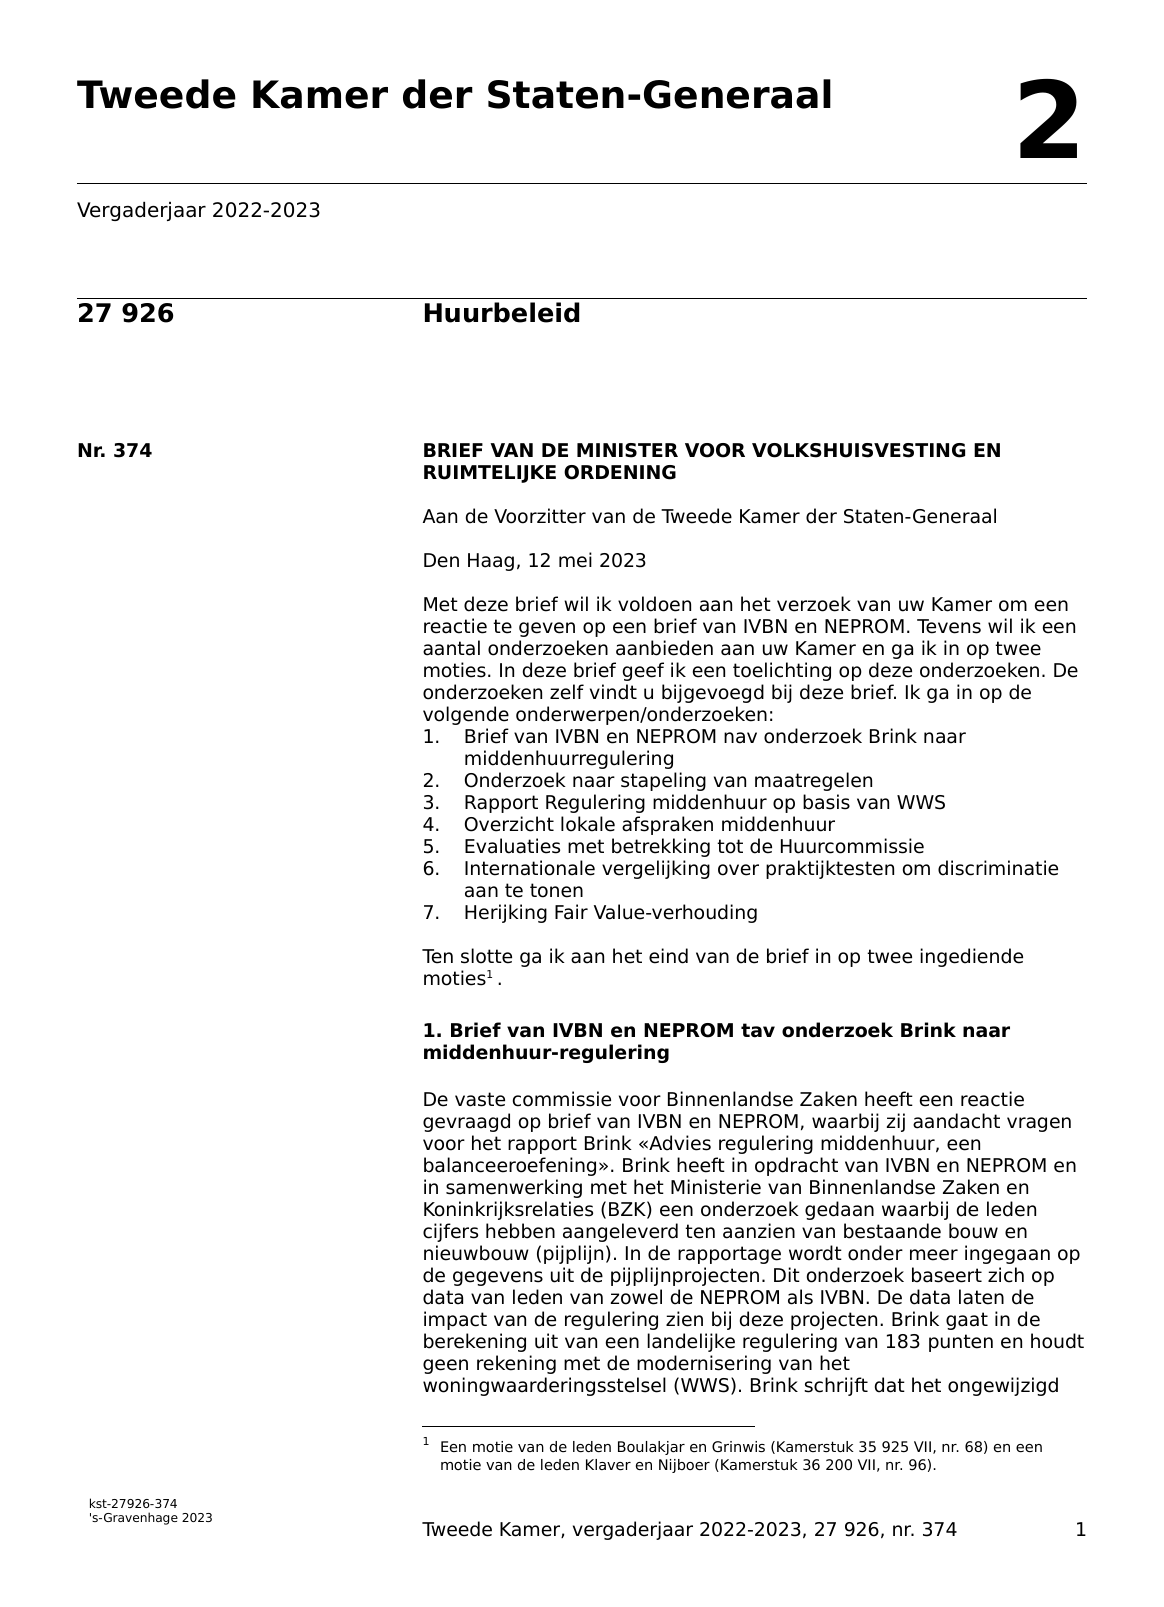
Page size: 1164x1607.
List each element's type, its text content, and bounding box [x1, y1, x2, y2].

text Aan de Voorzitter van de Tweede Kamer der Staten-Generaal [422, 506, 1087, 528]
text 2. Onderzoek naar stapeling van maatregelen [422, 770, 1087, 792]
text 7. Herijking Fair Value-verhouding [422, 902, 1087, 924]
text Ten slotte ga ik aan het eind van de brief in op twee ingediende moties. [422, 946, 1087, 990]
text 6. Internationale vergelijking over praktijktesten om discriminatie aan te tonen [422, 858, 1087, 902]
table_cell Vergaderjaar 2022-2023 [77, 184, 1087, 298]
text De vaste commissie voor Binnenlandse Zaken heeft een reactie gevraagd op brief van IVBN en NEPROM, waarbij zij aandacht vragen voor het rapport Brink «Advies regulering middenhuur, een balanceeroefening». Brink heeft in opdracht van IVBN en NEPROM en in samenwerking met het Ministerie van Binnenlandse Zaken en Koninkrijksrelaties (BZK) een onderzoek gedaan waarbij de leden cijfers hebben aangeleverd ten aanzien van bestaande bouw en nieuwbouw (pijplijn). In de rapportage wordt onder meer ingegaan op de gegevens uit de pijplijnprojecten. Dit onderzoek baseert zich op data van leden van zowel de NEPROM als IVBN. De data laten de impact van de regulering zien bij deze projecten. Brink gaat in de berekening uit van een landelijke regulering van 183 punten en houdt geen rekening met de modernisering van het woningwaarderingsstelsel (WWS). Brink schrijft dat het ongewijzigd [422, 1089, 1087, 1397]
subtitle 27 926 Huurbeleid [77, 299, 1087, 329]
text kst-27926-374 [88, 1497, 323, 1511]
text 3. Rapport Regulering middenhuur op basis van WWS [422, 792, 1087, 814]
text 1. Brief van IVBN en NEPROM nav onderzoek Brink naar middenhuurregulering [422, 726, 1087, 770]
text Een motie van de leden Boulakjar en Grinwis (Kamerstuk 35 925 VII, nr. 68) en een motie van de leden Klaver en Nijboer (Kamerstuk 36 200 VII, nr. 96). [422, 1435, 1087, 1474]
text 4. Overzicht lokale afspraken middenhuur [422, 814, 1087, 836]
subtitle Nr. 374 BRIEF VAN DE MINISTER VOOR VOLKSHUISVESTING EN RUIMTELIJKE ORDENING [77, 440, 1087, 484]
table_header Tweede Kamer der Staten-Generaal [77, 59, 886, 183]
subtitle 1. Brief van IVBN en NEPROM tav onderzoek Brink naar middenhuur-regulering [422, 1020, 1087, 1064]
text Met deze brief wil ik voldoen aan het verzoek van uw Kamer om een reactie te geven op een brief van IVBN en NEPROM. Tevens wil ik een aantal onderzoeken aanbieden aan uw Kamer en ga ik in op twee moties. In deze brief geef ik een toelichting op deze onderzoeken. De onderzoeken zelf vindt u bijgevoegd bij deze brief. Ik ga in op de volgende onderwerpen/onderzoeken: [422, 594, 1087, 726]
text Den Haag, 12 mei 2023 [422, 550, 1087, 572]
text 's-Gravenhage 2023 [88, 1511, 323, 1525]
text 5. Evaluaties met betrekking tot de Huurcommissie [422, 836, 1087, 858]
table_header 2 [886, 59, 1087, 183]
